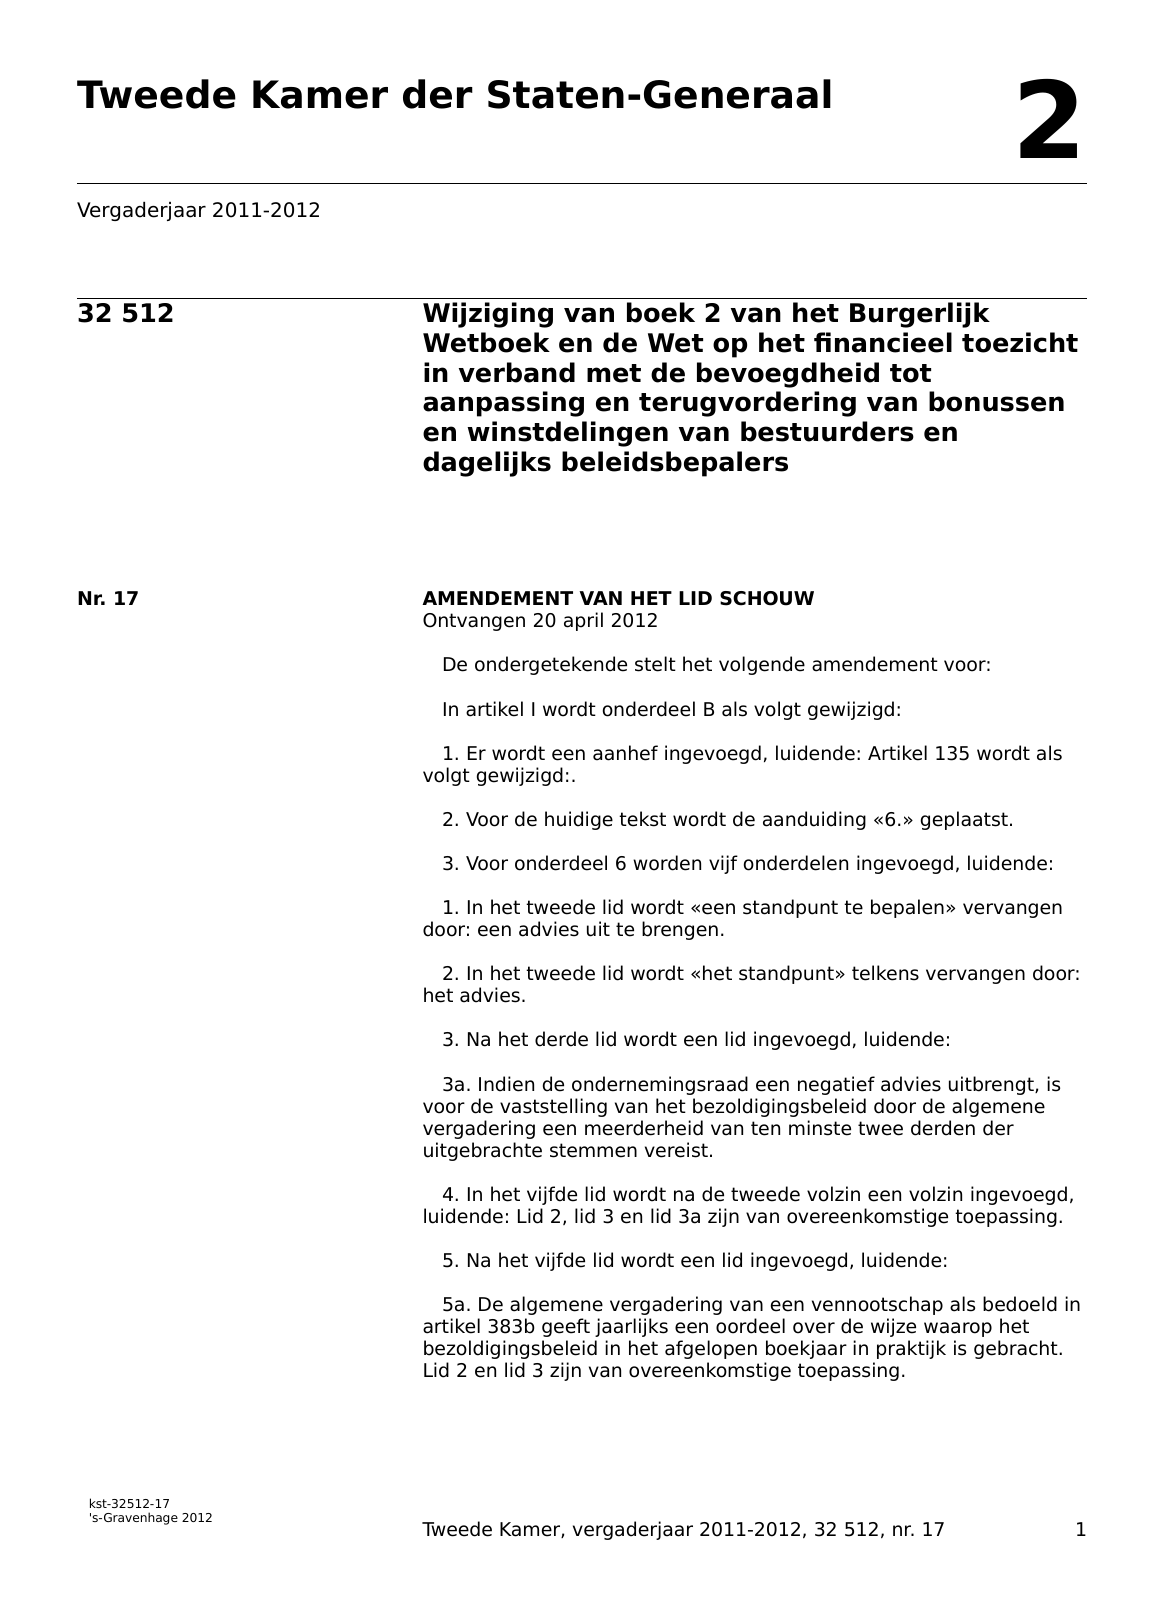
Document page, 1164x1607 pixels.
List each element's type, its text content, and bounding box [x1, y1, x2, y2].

text 5. Na het vijfde lid wordt een lid ingevoegd, luidende: [422, 1250, 1087, 1272]
text 1. In het tweede lid wordt «een standpunt te bepalen» vervangen door: een advies uit te brengen. [422, 897, 1087, 941]
text 3a. Indien de ondernemingsraad een negatief advies uitbrengt, is voor de vaststelling van het bezoldigingsbeleid door de algemene vergadering een meerderheid van ten minste twee derden der uitgebrachte stemmen vereist. [422, 1073, 1087, 1161]
text 5a. De algemene vergadering van een vennootschap als bedoeld in artikel 383b geeft jaarlijks een oordeel over de wijze waarop het bezoldigingsbeleid in het afgelopen boekjaar in praktijk is gebracht. Lid 2 en lid 3 zijn van overeenkomstige toepassing. [422, 1294, 1087, 1382]
text 3. Na het derde lid wordt een lid ingevoegd, luidende: [422, 1029, 1087, 1051]
text 2. In het tweede lid wordt «het standpunt» telkens vervangen door: het advies. [422, 963, 1087, 1007]
table_header 2 [886, 59, 1087, 183]
table_header Tweede Kamer der Staten-Generaal [77, 59, 886, 183]
text 4. In het vijfde lid wordt na de tweede volzin een volzin ingevoegd, luidende: Lid 2, lid 3 en lid 3a zijn van overeenkomstige toepassing. [422, 1184, 1087, 1228]
text kst-32512-17 [88, 1497, 323, 1511]
text 2. Voor de huidige tekst wordt de aanduiding «6.» geplaatst. [422, 809, 1087, 831]
subtitle 32 512 Wijziging van boek 2 van het Burgerlijk Wetboek en de Wet op het financieel toezicht in verband met de bevoegdheid tot aanpassing en terugvordering van bonussen en winstdelingen van bestuurders en dagelijks beleidsbepalers [77, 299, 1087, 477]
text 3. Voor onderdeel 6 worden vijf onderdelen ingevoegd, luidende: [422, 853, 1087, 875]
table_cell Vergaderjaar 2011-2012 [77, 184, 1087, 298]
subtitle Nr. 17 AMENDEMENT VAN HET LID SCHOUW [77, 588, 1087, 610]
text Ontvangen 20 april 2012 [422, 610, 1087, 632]
text In artikel I wordt onderdeel B als volgt gewijzigd: [422, 698, 1087, 720]
text De ondergetekende stelt het volgende amendement voor: [422, 654, 1087, 676]
text 1. Er wordt een aanhef ingevoegd, luidende: Artikel 135 wordt als volgt gewijzigd:. [422, 743, 1087, 787]
text 's-Gravenhage 2012 [88, 1511, 323, 1525]
